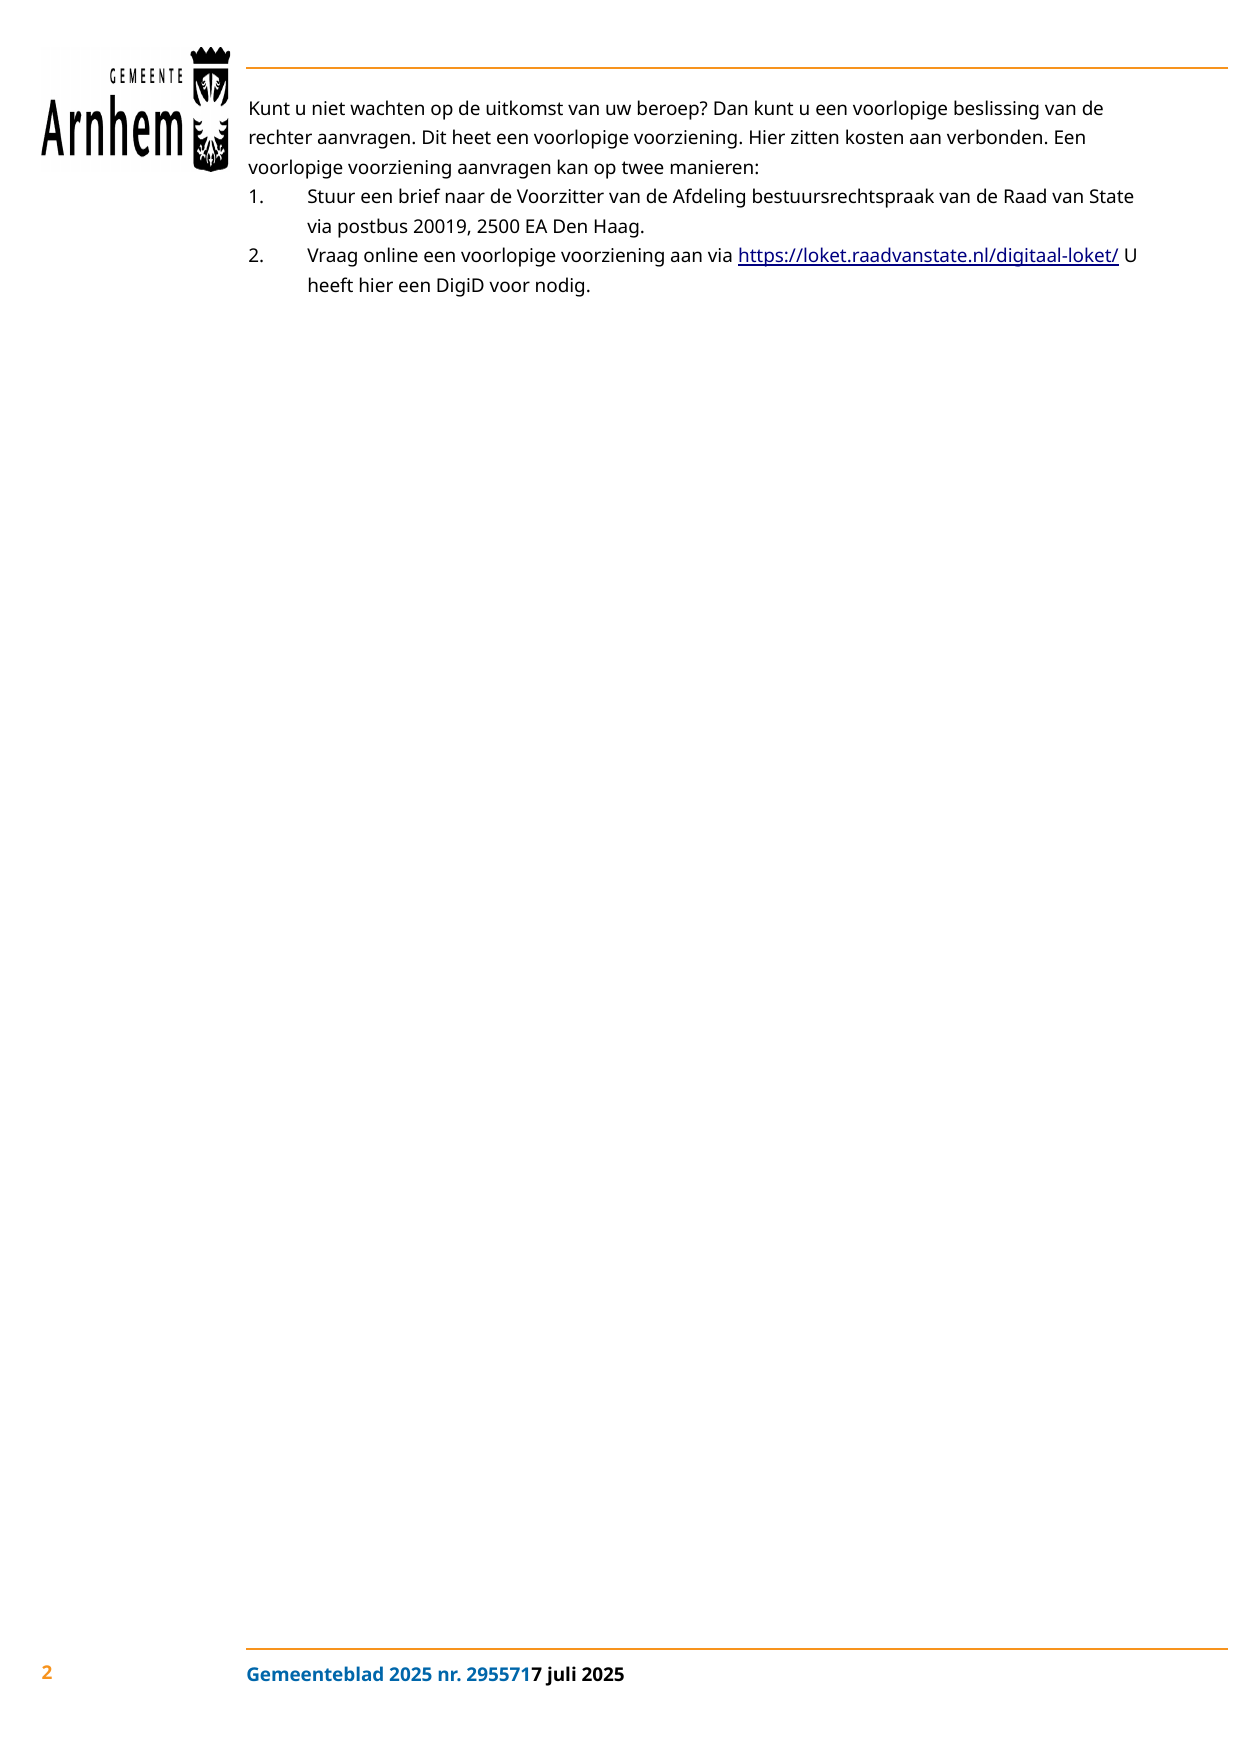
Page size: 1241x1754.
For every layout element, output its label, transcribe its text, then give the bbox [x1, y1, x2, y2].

list Stuur een brief naar de Voorzitter van de Afdeling bestuursrechtspraak van de Raad van State via postbus 20019, 2500 EA Den Haag. [248, 183, 1152, 239]
list Vraag online een voorlopige voorziening aan via https://loket.raadvanstate.nl/digitaal-loket/ U heeft hier een DigiD voor nodig. [248, 243, 1152, 298]
picture [41, 47, 231, 172]
text Kunt u niet wachten op de uitkomst van uw beroep? Dan kunt u een voorlopige beslissing van de rechter aanvragen. Dit heet een voorlopige voorziening. Hier zitten kosten aan verbonden. Een voorlopige voorziening aanvragen kan op twee manieren: [248, 95, 1152, 180]
